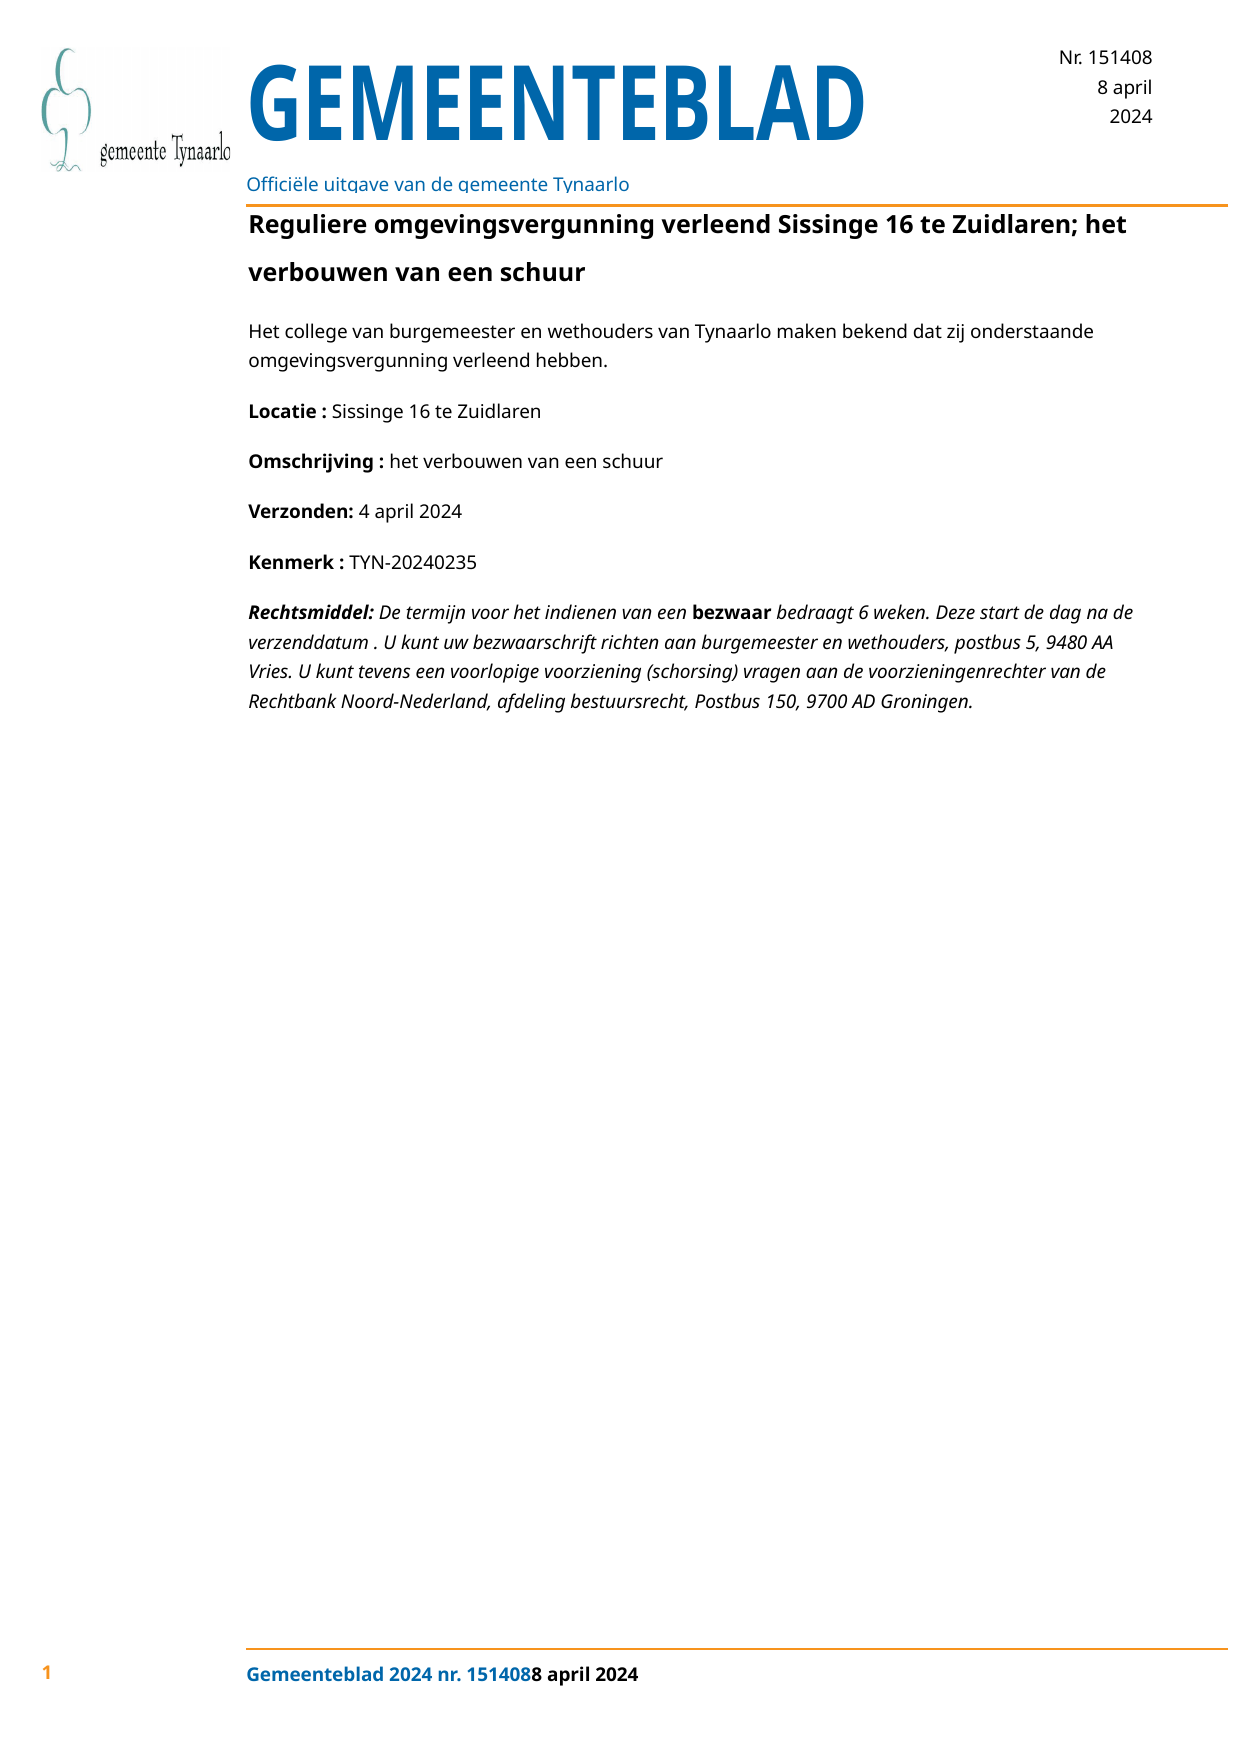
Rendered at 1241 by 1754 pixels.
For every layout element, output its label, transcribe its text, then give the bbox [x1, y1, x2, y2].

text Verzonden: 4 april 2024 [248, 499, 1152, 524]
text Rechtsmiddel: De termijn voor het indienen van een bezwaar bedraagt 6 weken. Deze start de dag na de verzenddatum . U kunt uw bezwaarschrift richten aan burgemeester en wethouders, postbus 5, 9480 AA Vries. U kunt tevens een voorlopige voorziening (schorsing) vragen aan de voorzieningenrechter van de Rechtbank Noord-Nederland, afdeling bestuursrecht, Postbus 150, 9700 AD Groningen. [248, 599, 1152, 714]
text Het college van burgemeester en wethouders van Tynaarlo maken bekend dat zij onderstaande omgevingsvergunning verleend hebben. [248, 318, 1152, 373]
text Kenmerk : TYN-20240235 [248, 549, 1152, 575]
picture [41, 47, 231, 172]
text Omschrijving : het verbouwen van een schuur [248, 448, 1152, 474]
text Locatie : Sissinge 16 te Zuidlaren [248, 398, 1152, 424]
text Reguliere omgevingsvergunning verleend Sissinge 16 te Zuidlaren; het verbouwen van een schuur [248, 207, 1152, 288]
